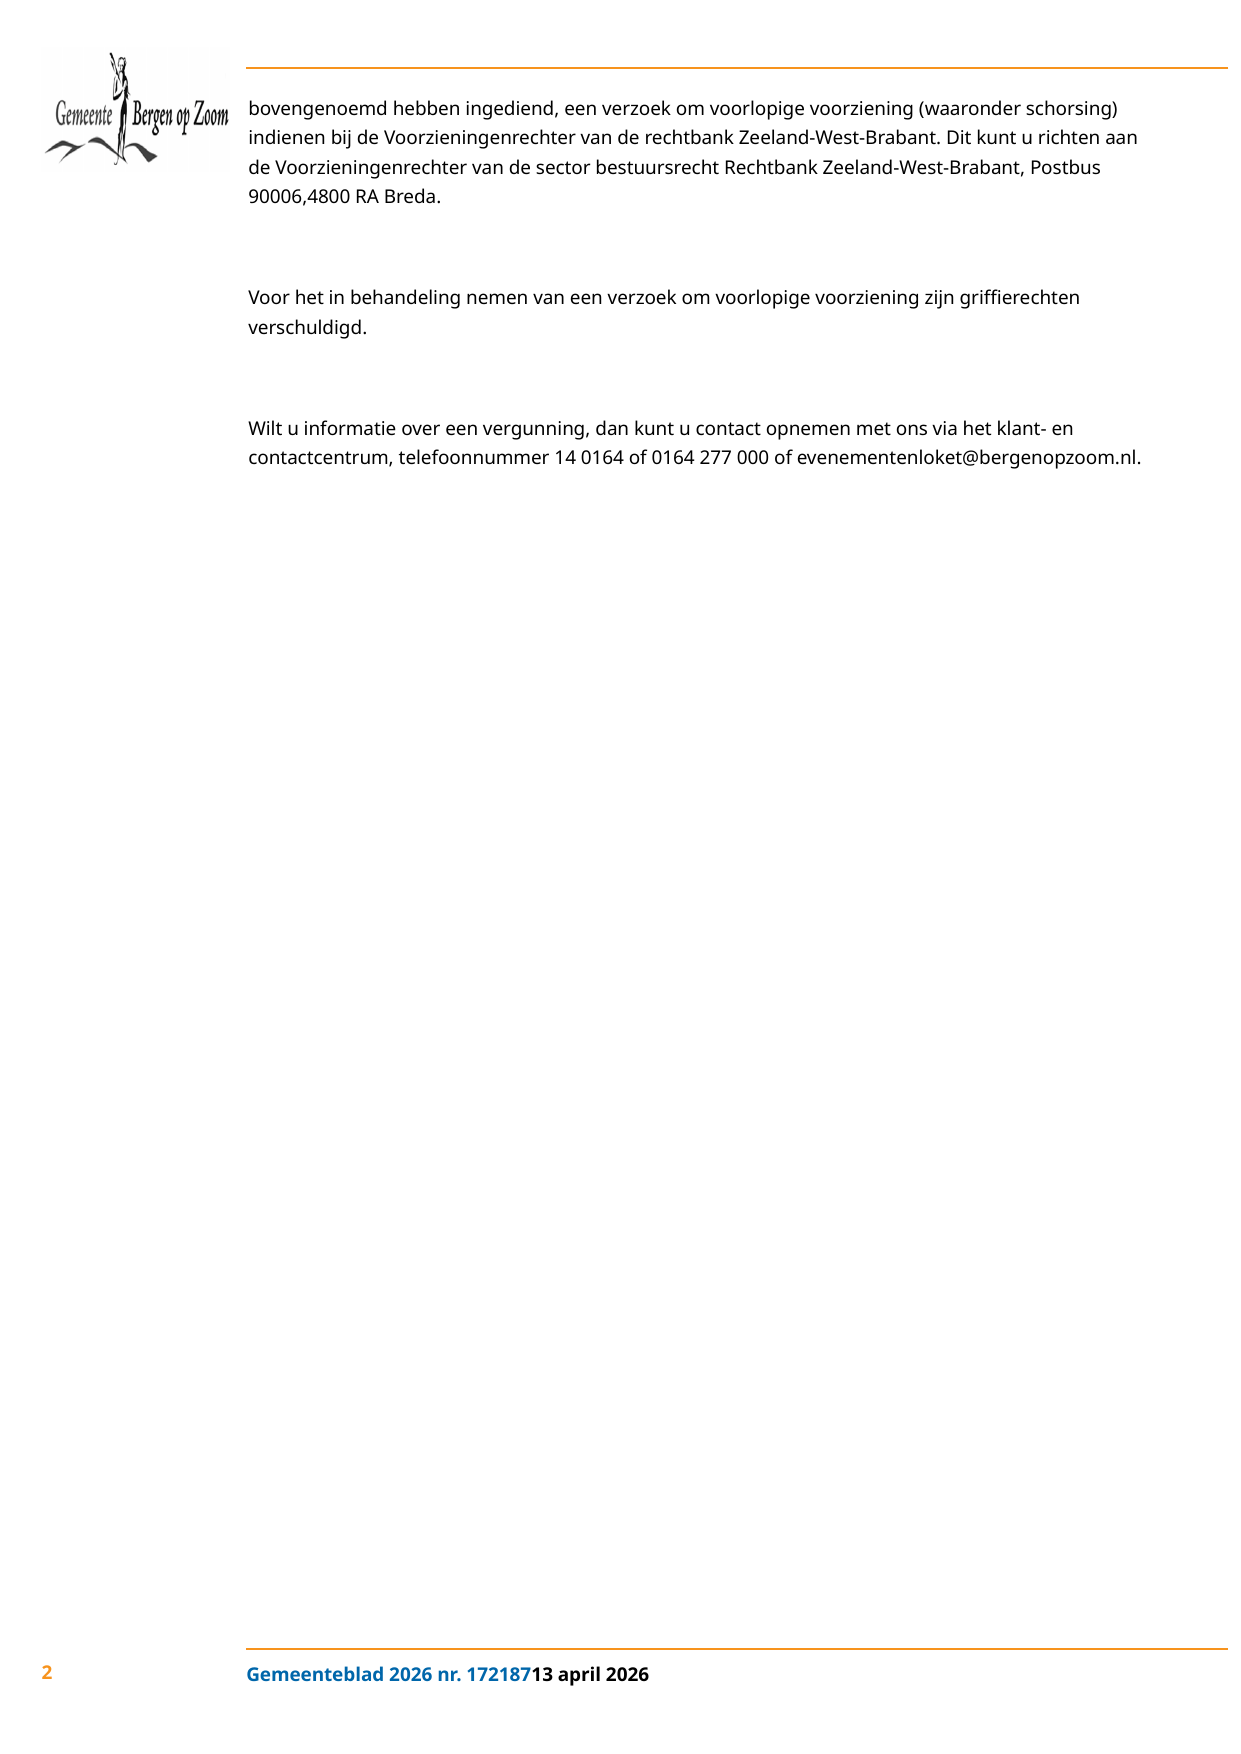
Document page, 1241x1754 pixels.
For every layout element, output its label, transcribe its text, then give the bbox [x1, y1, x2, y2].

text bovengenoemd hebben ingediend, een verzoek om voorlopige voorziening (waaronder schorsing) indienen bij de Voorzieningenrechter van de rechtbank Zeeland-West-Brabant. Dit kunt u richten aan de Voorzieningenrechter van de sector bestuursrecht Rechtbank Zeeland-West-Brabant, Postbus 90006,4800 RA Breda. [248, 95, 1152, 209]
text Wilt u informatie over een vergunning, dan kunt u contact opnemen met ons via het klant- en contactcentrum, telefoonnummer 14 0164 of 0164 277 000 of evenementenloket@bergenopzoom.nl. [248, 415, 1152, 470]
text Voor het in behandeling nemen van een verzoek om voorlopige voorziening zijn griffierechten verschuldigd. [248, 284, 1152, 340]
picture [41, 47, 231, 172]
